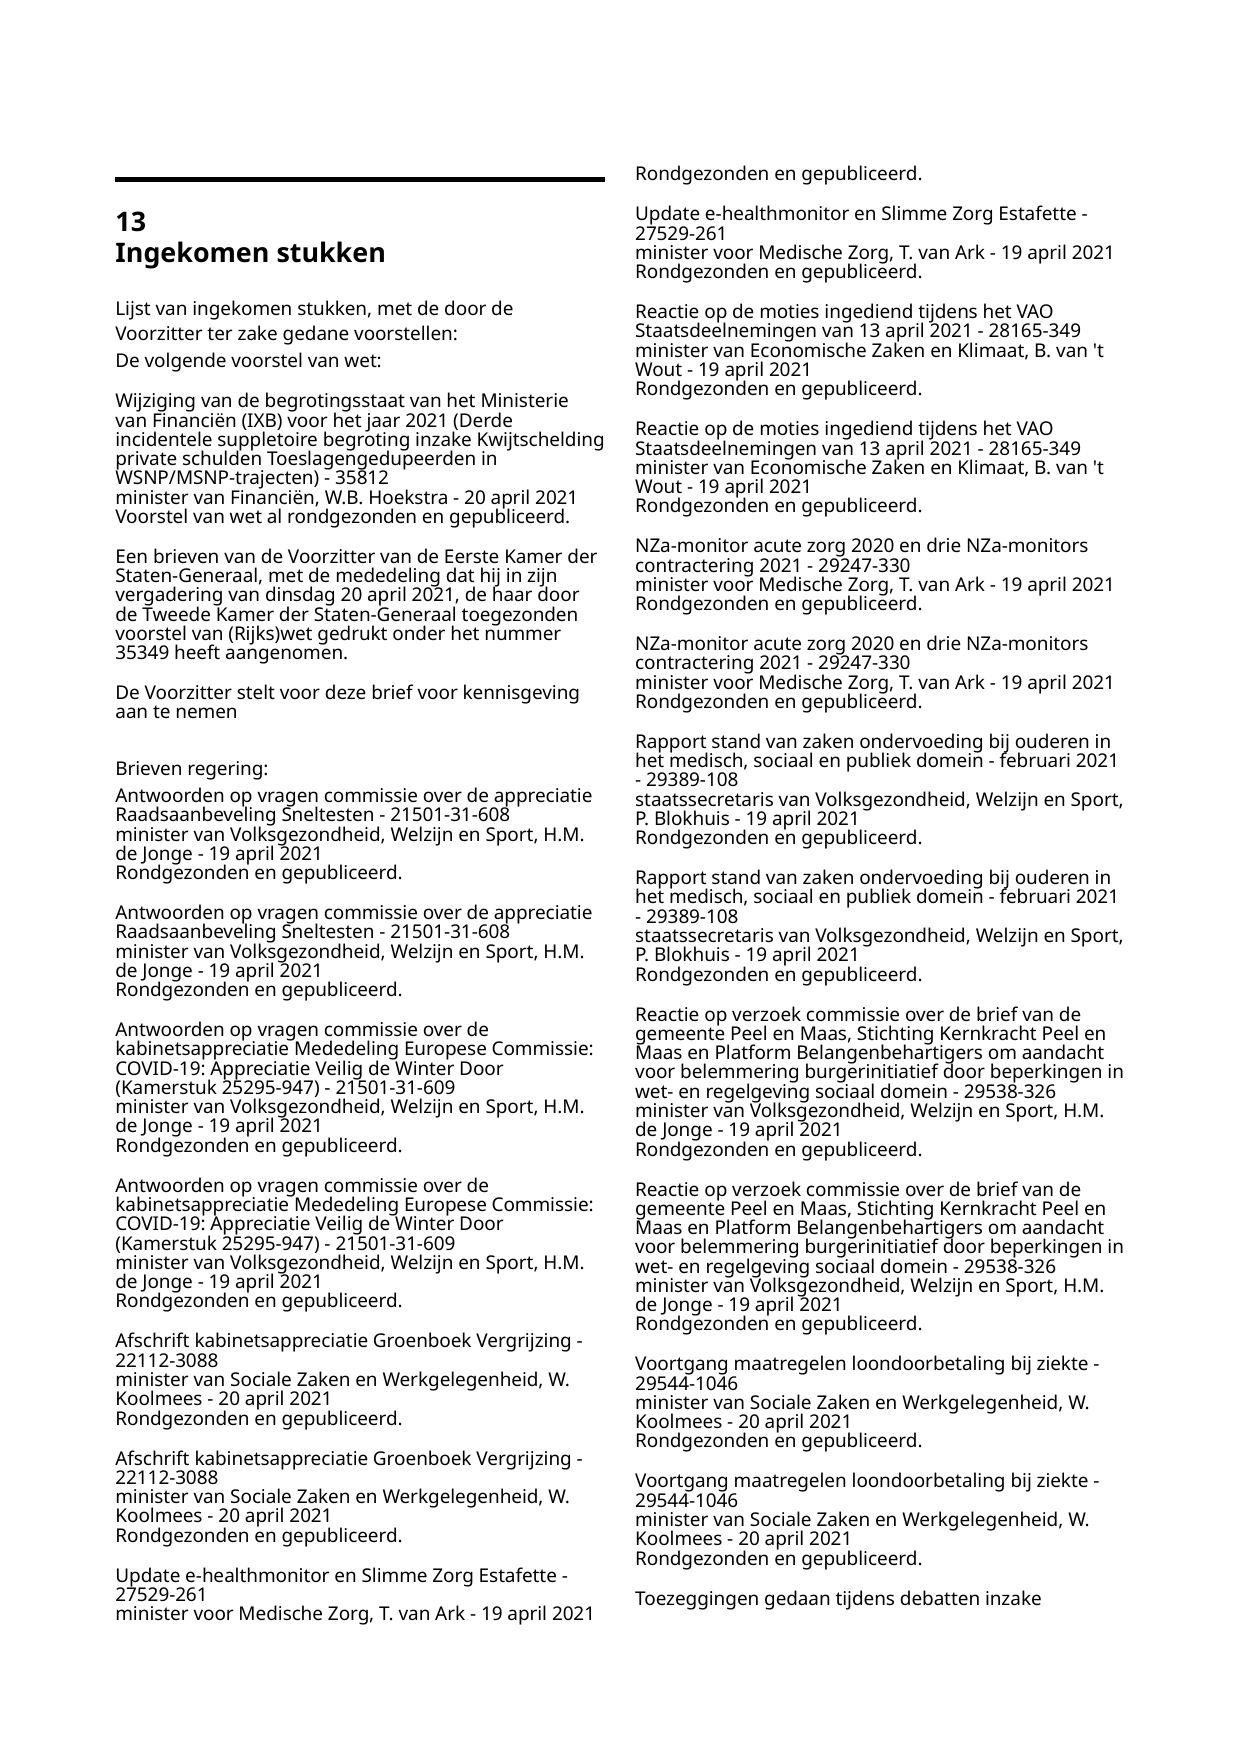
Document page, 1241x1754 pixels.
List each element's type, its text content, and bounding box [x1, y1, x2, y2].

text minister van Financiën, W.B. Hoekstra - 20 april 2021 [115, 489, 605, 508]
text 13 [115, 203, 605, 239]
text Rondgezonden en gepubliceerd. [635, 263, 1125, 282]
text staatssecretaris van Volksgezondheid, Welzijn en Sport, P. Blokhuis - 19 april 2021 [635, 927, 1125, 966]
text minister voor Medische Zorg, T. van Ark - 19 april 2021 [635, 244, 1125, 263]
text Rondgezonden en gepubliceerd. [635, 497, 1125, 517]
text Toezeggingen gedaan tijdens debatten inzake [635, 1589, 1125, 1609]
text Rondgezonden en gepubliceerd. [635, 1549, 1125, 1569]
text minister van Volksgezondheid, Welzijn en Sport, H.M. de Jonge - 19 april 2021 [635, 1277, 1125, 1315]
text Rapport stand van zaken ondervoeding bij ouderen in het medisch, sociaal en publiek domein - februari 2021 - 29389-108 [635, 869, 1125, 927]
text staatssecretaris van Volksgezondheid, Welzijn en Sport, P. Blokhuis - 19 april 2021 [635, 791, 1125, 829]
text NZa-monitor acute zorg 2020 en drie NZa-monitors contractering 2021 - 29247-330 [635, 537, 1125, 576]
text Reactie op de moties ingediend tijdens het VAO Staatsdeelnemingen van 13 april 2021 - 28165-349 [635, 420, 1125, 459]
text minister van Economische Zaken en Klimaat, B. van 't Wout - 19 april 2021 [635, 342, 1125, 380]
text minister van Volksgezondheid, Welzijn en Sport, H.M. de Jonge - 19 april 2021 [115, 943, 605, 981]
text Rondgezonden en gepubliceerd. [635, 380, 1125, 399]
text Afschrift kabinetsappreciatie Groenboek Vergrijzing - 22112-3088 [115, 1449, 605, 1488]
text Rondgezonden en gepubliceerd. [635, 966, 1125, 985]
text Wijziging van de begrotingsstaat van het Ministerie van Financiën (IXB) voor het jaar 2021 (Derde incidentele suppletoire begroting inzake Kwijtschelding private schulden Toeslagengedupeerden in WSNP/MSNP-trajecten) - 35812 [115, 392, 605, 489]
text Afschrift kabinetsappreciatie Groenboek Vergrijzing - 22112-3088 [115, 1332, 605, 1371]
text Ingekomen stukken [115, 239, 605, 283]
text Update e-healthmonitor en Slimme Zorg Estafette - 27529-261 [635, 205, 1125, 244]
text Rondgezonden en gepubliceerd. [635, 1315, 1125, 1335]
text Update e-healthmonitor en Slimme Zorg Estafette - 27529-261 [115, 1567, 605, 1605]
text Antwoorden op vragen commissie over de appreciatie Raadsaanbeveling Sneltesten - 21501-31-608 [115, 787, 605, 826]
text Voorstel van wet al rondgezonden en gepubliceerd. [115, 508, 605, 527]
text NZa-monitor acute zorg 2020 en drie NZa-monitors contractering 2021 - 29247-330 [635, 635, 1125, 674]
text Rondgezonden en gepubliceerd. [635, 1141, 1125, 1160]
text Lijst van ingekomen stukken, met de door de Voorzitter ter zake gedane voorstellen: [115, 295, 605, 346]
text Rondgezonden en gepubliceerd. [635, 693, 1125, 712]
text De volgende voorstel van wet: [115, 352, 605, 372]
text minister van Sociale Zaken en Werkgelegenheid, W. Koolmees - 20 april 2021 [635, 1394, 1125, 1432]
text Voortgang maatregelen loondoorbetaling bij ziekte - 29544-1046 [635, 1355, 1125, 1394]
text Antwoorden op vragen commissie over de kabinetsappreciatie Mededeling Europese Commissie: COVID-19: Appreciatie Veilig de Winter Door (Kamerstuk 25295-947) - 21501-31-609 [115, 1021, 605, 1098]
text Rondgezonden en gepubliceerd. [635, 165, 1125, 184]
text Rondgezonden en gepubliceerd. [635, 595, 1125, 614]
text minister voor Medische Zorg, T. van Ark - 19 april 2021 [635, 674, 1125, 693]
text minister voor Medische Zorg, T. van Ark - 19 april 2021 [115, 1605, 605, 1624]
text Rondgezonden en gepubliceerd. [115, 1292, 605, 1312]
text Rondgezonden en gepubliceerd. [115, 864, 605, 883]
text Antwoorden op vragen commissie over de kabinetsappreciatie Mededeling Europese Commissie: COVID-19: Appreciatie Veilig de Winter Door (Kamerstuk 25295-947) - 21501-31-609 [115, 1177, 605, 1254]
text minister van Economische Zaken en Klimaat, B. van 't Wout - 19 april 2021 [635, 459, 1125, 497]
text Rondgezonden en gepubliceerd. [115, 1527, 605, 1546]
text Rondgezonden en gepubliceerd. [635, 829, 1125, 848]
text Reactie op verzoek commissie over de brief van de gemeente Peel en Maas, Stichting Kernkracht Peel en Maas en Platform Belangenbehartigers om aandacht voor belemmering burgerinitiatief door beperkingen in wet- en regelgeving sociaal domein - 29538-326 [635, 1181, 1125, 1277]
text minister van Sociale Zaken en Werkgelegenheid, W. Koolmees - 20 april 2021 [635, 1511, 1125, 1549]
text De Voorzitter stelt voor deze brief voor kennisgeving aan te nemen [115, 684, 605, 723]
text Voortgang maatregelen loondoorbetaling bij ziekte - 29544-1046 [635, 1472, 1125, 1511]
text minister van Volksgezondheid, Welzijn en Sport, H.M. de Jonge - 19 april 2021 [635, 1102, 1125, 1141]
text Brieven regering: [115, 755, 605, 781]
text minister van Sociale Zaken en Werkgelegenheid, W. Koolmees - 20 april 2021 [115, 1488, 605, 1527]
text Rondgezonden en gepubliceerd. [115, 1137, 605, 1156]
text minister van Volksgezondheid, Welzijn en Sport, H.M. de Jonge - 19 april 2021 [115, 826, 605, 864]
text minister van Volksgezondheid, Welzijn en Sport, H.M. de Jonge - 19 april 2021 [115, 1098, 605, 1137]
text Reactie op verzoek commissie over de brief van de gemeente Peel en Maas, Stichting Kernkracht Peel en Maas en Platform Belangenbehartigers om aandacht voor belemmering burgerinitiatief door beperkingen in wet- en regelgeving sociaal domein - 29538-326 [635, 1006, 1125, 1102]
text minister voor Medische Zorg, T. van Ark - 19 april 2021 [635, 576, 1125, 595]
text Reactie op de moties ingediend tijdens het VAO Staatsdeelnemingen van 13 april 2021 - 28165-349 [635, 303, 1125, 342]
text Antwoorden op vragen commissie over de appreciatie Raadsaanbeveling Sneltesten - 21501-31-608 [115, 904, 605, 943]
text minister van Volksgezondheid, Welzijn en Sport, H.M. de Jonge - 19 april 2021 [115, 1254, 605, 1292]
text Rapport stand van zaken ondervoeding bij ouderen in het medisch, sociaal en publiek domein - februari 2021 - 29389-108 [635, 733, 1125, 791]
text Een brieven van de Voorzitter van de Eerste Kamer der Staten-Generaal, met de mededeling dat hij in zijn vergadering van dinsdag 20 april 2021, de haar door de Tweede Kamer der Staten-Generaal toegezonden voorstel van (Rijks)wet gedrukt onder het nummer 35349 heeft aangenomen. [115, 548, 605, 663]
text Rondgezonden en gepubliceerd. [115, 1409, 605, 1429]
text minister van Sociale Zaken en Werkgelegenheid, W. Koolmees - 20 april 2021 [115, 1371, 605, 1409]
text Rondgezonden en gepubliceerd. [115, 981, 605, 1000]
text Rondgezonden en gepubliceerd. [635, 1432, 1125, 1452]
